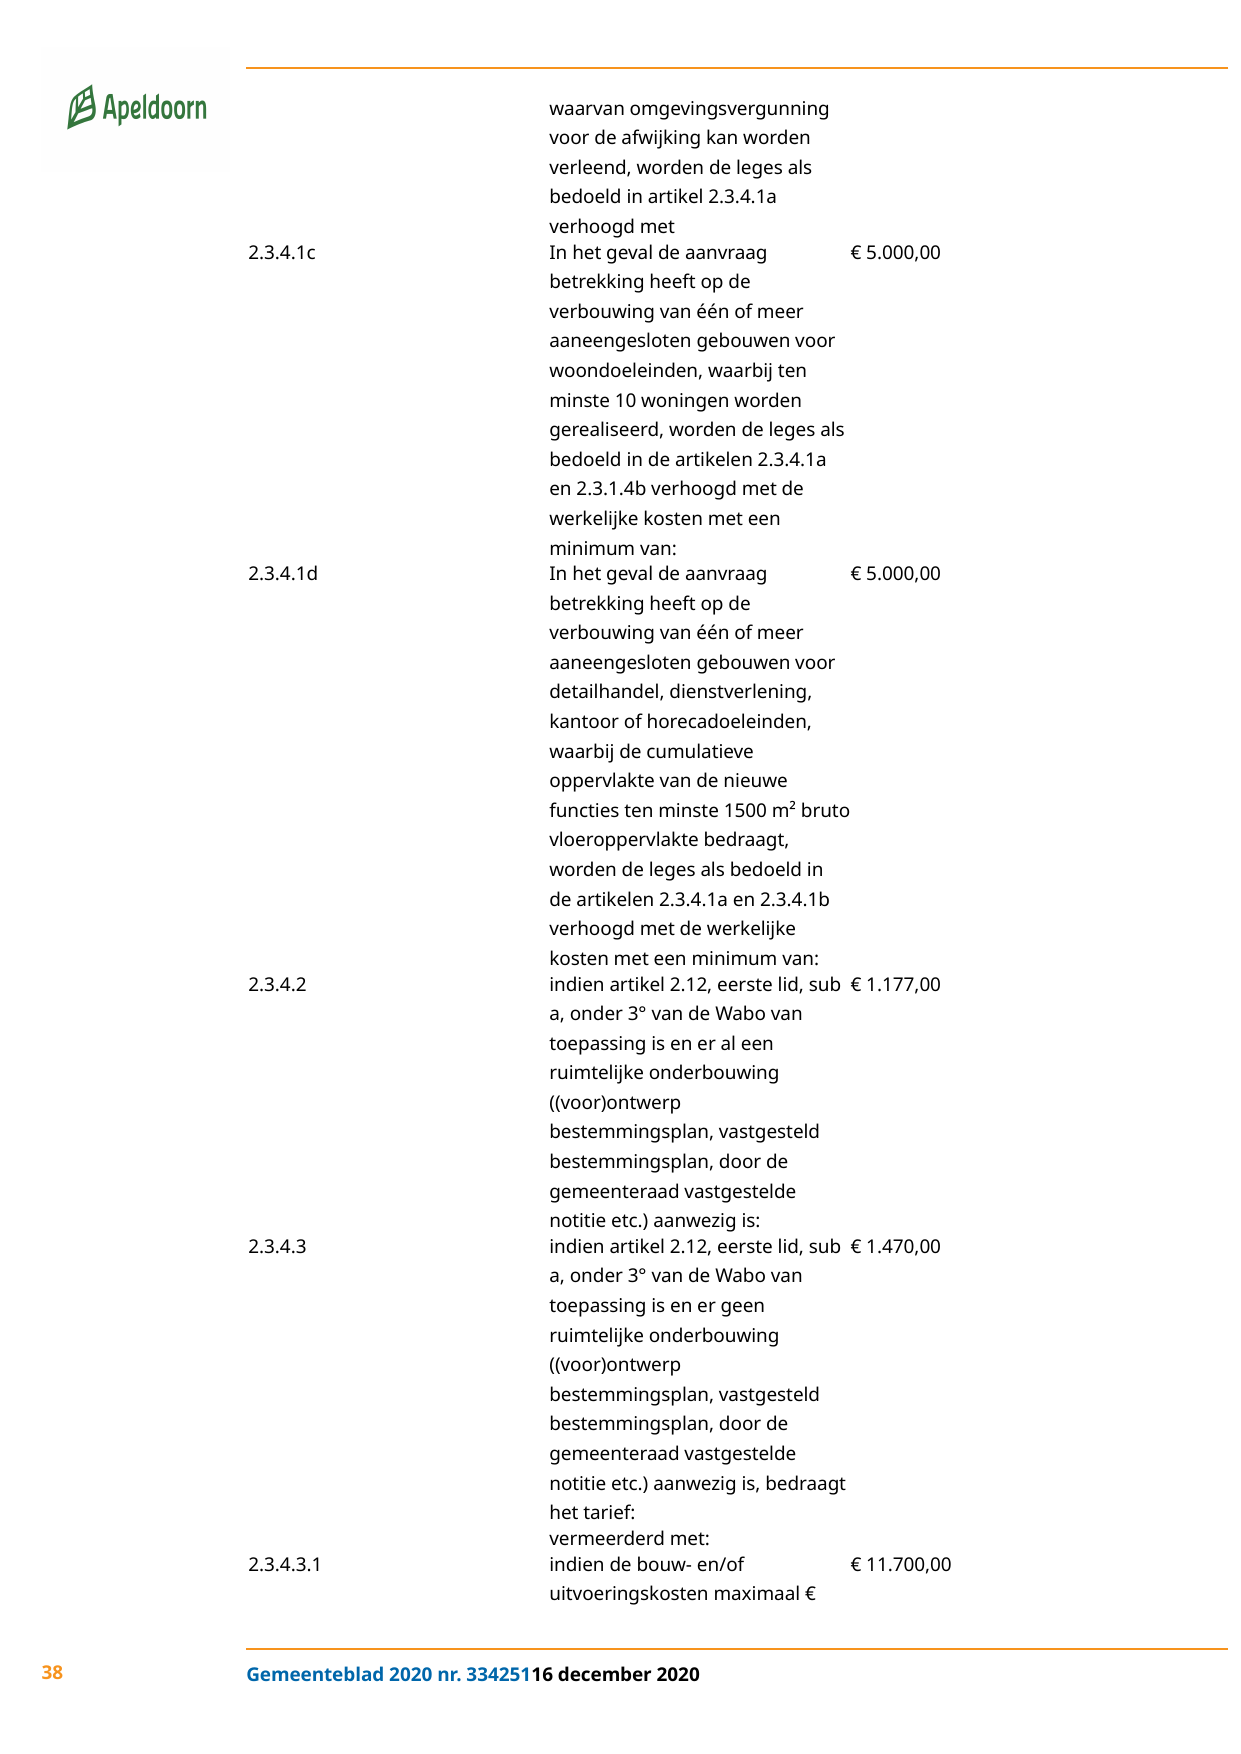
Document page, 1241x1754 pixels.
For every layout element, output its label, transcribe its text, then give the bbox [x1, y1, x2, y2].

table_cell indien artikel 2.12, eerste lid, sub a, onder 3° van de Wabo van toepassing is en er al een ruimtelijke onderbouwing ((voor)ontwerp bestemmingsplan, vastgesteld bestemmingsplan, door de gemeenteraad vastgestelde notitie etc.) aanwezig is: [549, 971, 850, 1233]
table_cell [248, 1525, 549, 1551]
table_cell 2.3.4.3.1 [248, 1551, 549, 1606]
table_cell 2.3.4.1d [248, 560, 549, 971]
table_cell 2.3.4.2 [248, 971, 549, 1233]
table_cell € 5.000,00 [850, 560, 1152, 971]
table_cell € 1.177,00 [850, 971, 1152, 1233]
table_cell waarvan omgevingsvergunning voor de afwijking kan worden verleend, worden de leges als bedoeld in artikel 2.3.4.1a verhoogd met [549, 95, 850, 239]
table_cell indien artikel 2.12, eerste lid, sub a, onder 3° van de Wabo van toepassing is en er geen ruimtelijke onderbouwing ((voor)ontwerp bestemmingsplan, vastgesteld bestemmingsplan, door de gemeenteraad vastgestelde notitie etc.) aanwezig is, bedraagt het tarief: [549, 1233, 850, 1525]
table_cell vermeerderd met: [549, 1525, 850, 1551]
table_cell € 5.000,00 [850, 239, 1152, 560]
table_cell [850, 95, 1152, 239]
table_cell indien de bouw- en/of uitvoeringskosten maximaal € [549, 1551, 850, 1606]
picture [41, 47, 231, 172]
table_cell € 11.700,00 [850, 1551, 1152, 1606]
table_cell 2.3.4.1c [248, 239, 549, 560]
table_cell € 1.470,00 [850, 1233, 1152, 1525]
table_cell In het geval de aanvraag betrekking heeft op de verbouwing van één of meer aaneengesloten gebouwen voor woondoeleinden, waarbij ten minste 10 woningen worden gerealiseerd, worden de leges als bedoeld in de artikelen 2.3.4.1a en 2.3.1.4b verhoogd met de werkelijke kosten met een minimum van: [549, 239, 850, 560]
table_cell 2.3.4.3 [248, 1233, 549, 1525]
table_cell In het geval de aanvraag betrekking heeft op de verbouwing van één of meer aaneengesloten gebouwen voor detailhandel, dienstverlening, kantoor of horecadoeleinden, waarbij de cumulatieve oppervlakte van de nieuwe functies ten minste 1500 m² bruto vloeroppervlakte bedraagt, worden de leges als bedoeld in de artikelen 2.3.4.1a en 2.3.4.1b verhoogd met de werkelijke kosten met een minimum van: [549, 560, 850, 971]
table_cell [248, 95, 549, 239]
table_cell [850, 1525, 1152, 1551]
